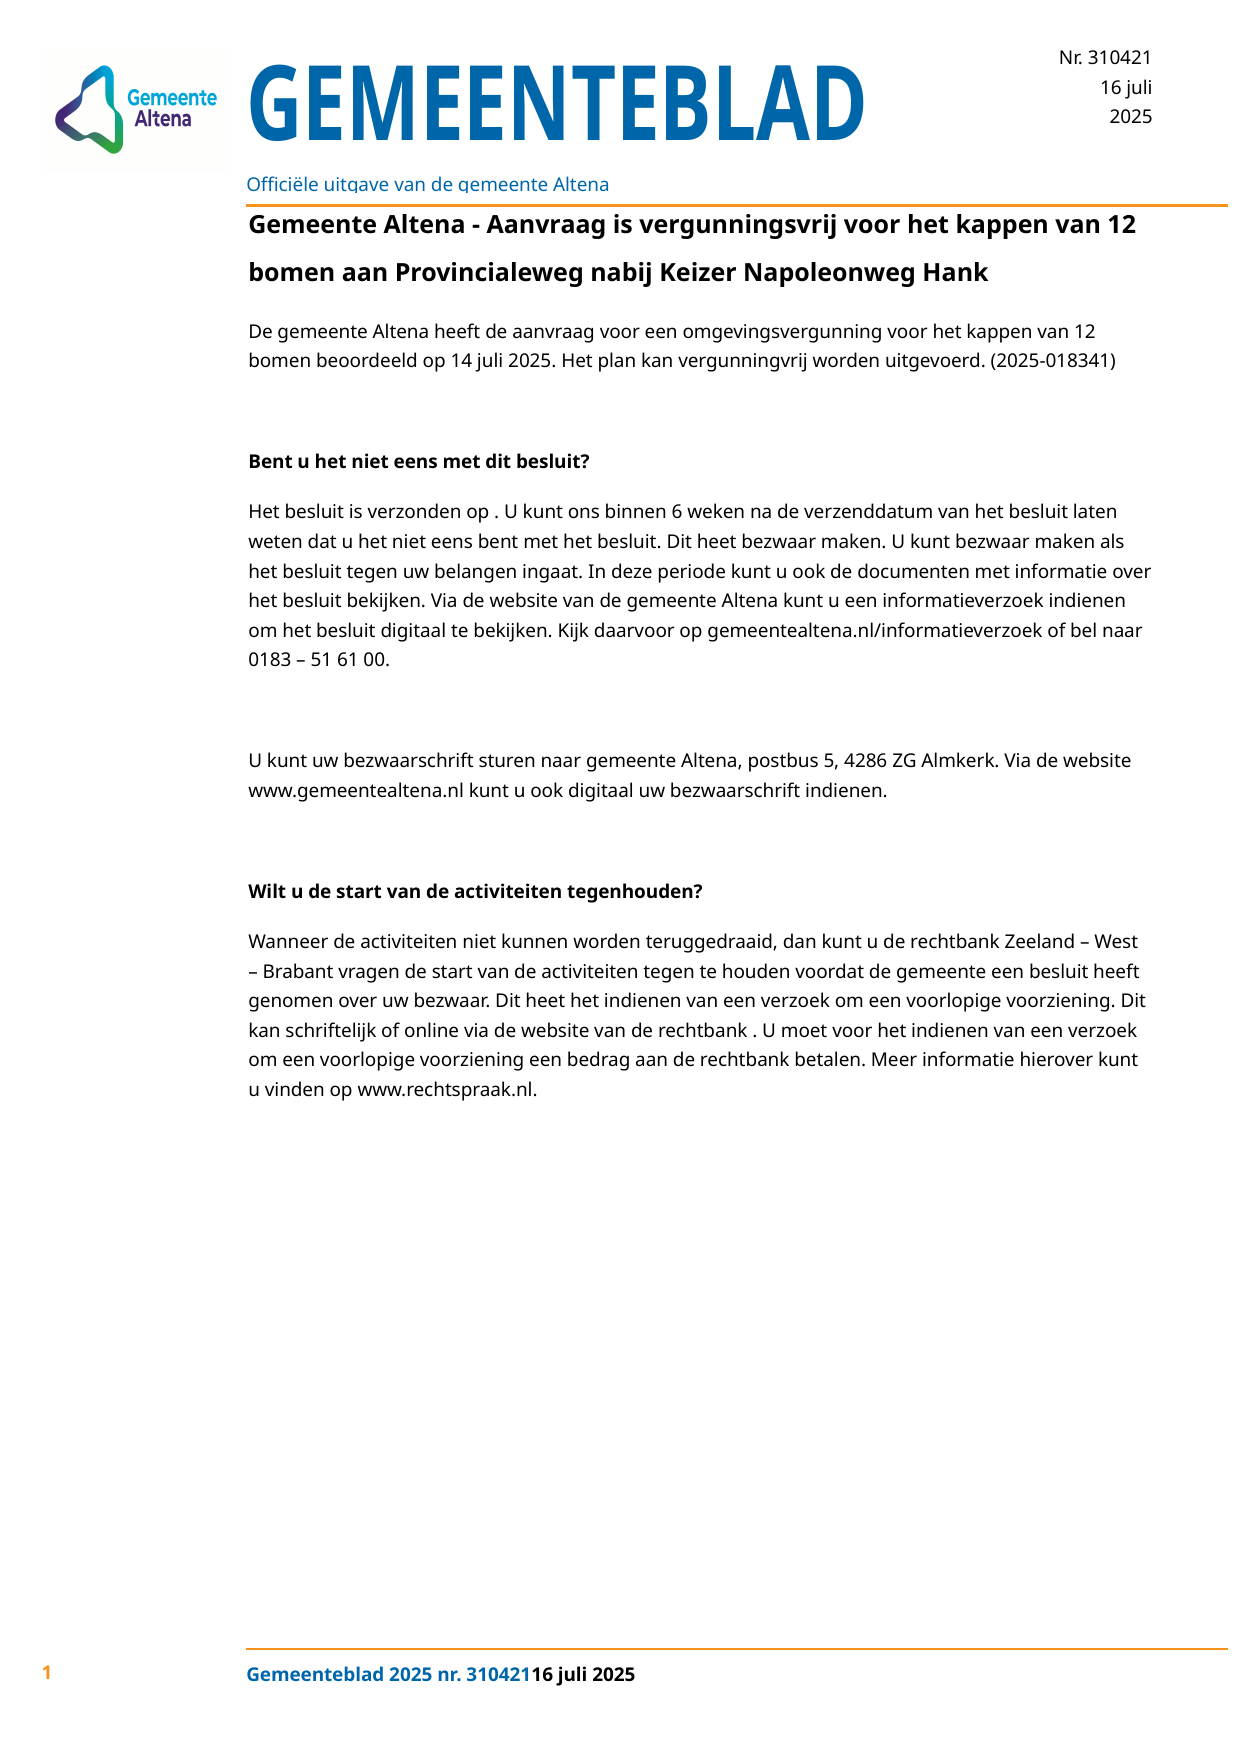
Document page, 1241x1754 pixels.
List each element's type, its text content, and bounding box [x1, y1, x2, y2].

text Het besluit is verzonden op . U kunt ons binnen 6 weken na de verzenddatum van het besluit laten weten dat u het niet eens bent met het besluit. Dit heet bezwaar maken. U kunt bezwaar maken als het besluit tegen uw belangen ingaat. In deze periode kunt u ook de documenten met informatie over het besluit bekijken. Via de website van de gemeente Altena kunt u een informatieverzoek indienen om het besluit digitaal te bekijken. Kijk daarvoor op gemeentealtena.nl/informatieverzoek of bel naar 0183 – 51 61 00. [248, 499, 1152, 672]
text Bent u het niet eens met dit besluit? [248, 448, 1152, 474]
text U kunt uw bezwaarschrift sturen naar gemeente Altena, postbus 5, 4286 ZG Almkerk. Via de website www.gemeentealtena.nl kunt u ook digitaal uw bezwaarschrift indienen. [248, 747, 1152, 803]
text Gemeente Altena - Aanvraag is vergunningsvrij voor het kappen van 12 bomen aan Provincialeweg nabij Keizer Napoleonweg Hank [248, 207, 1152, 288]
picture [41, 47, 231, 172]
text Wilt u de start van de activiteiten tegenhouden? [248, 878, 1152, 904]
text De gemeente Altena heeft de aanvraag voor een omgevingsvergunning voor het kappen van 12 bomen beoordeeld op 14 juli 2025. Het plan kan vergunningvrij worden uitgevoerd. (2025-018341) [248, 318, 1152, 373]
text Wanneer de activiteiten niet kunnen worden teruggedraaid, dan kunt u de rechtbank Zeeland – West – Brabant vragen de start van de activiteiten tegen te houden voordat de gemeente een besluit heeft genomen over uw bezwaar. Dit heet het indienen van een verzoek om een voorlopige voorziening. Dit kan schriftelijk of online via de website van de rechtbank . U moet voor het indienen van een verzoek om een voorlopige voorziening een bedrag aan de rechtbank betalen. Meer informatie hierover kunt u vinden op www.rechtspraak.nl. [248, 928, 1152, 1102]
